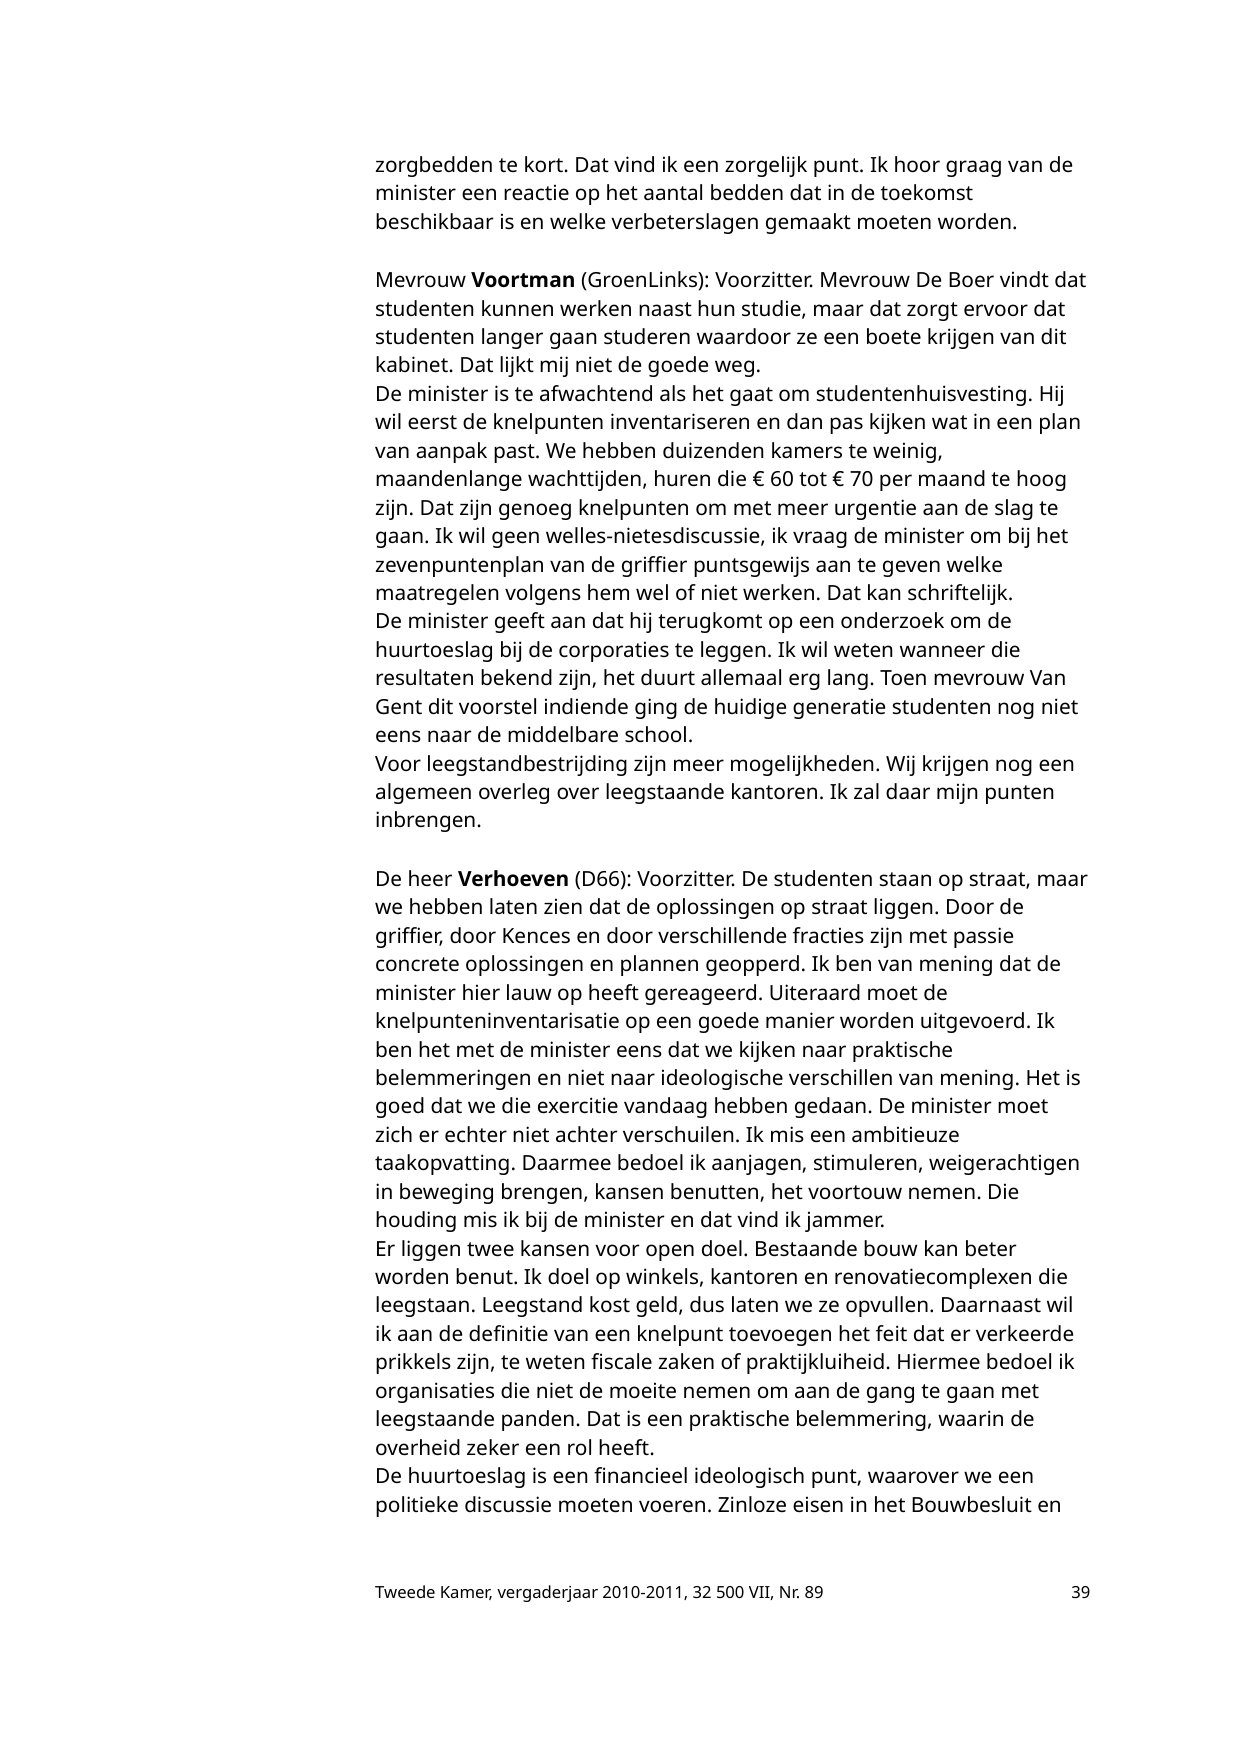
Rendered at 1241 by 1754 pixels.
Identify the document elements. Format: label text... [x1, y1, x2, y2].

text Voor leegstandbestrijding zijn meer mogelijkheden. Wij krijgen nog een algemeen overleg over leegstaande kantoren. Ik zal daar mijn punten inbrengen. [375, 749, 1090, 834]
text De minister is te afwachtend als het gaat om studentenhuisvesting. Hij wil eerst de knelpunten inventariseren en dan pas kijken wat in een plan van aanpak past. We hebben duizenden kamers te weinig, maandenlange wachttijden, huren die € 60 tot € 70 per maand te hoog zijn. Dat zijn genoeg knelpunten om met meer urgentie aan de slag te gaan. Ik wil geen welles-nietesdiscussie, ik vraag de minister om bij het zevenpuntenplan van de griffier puntsgewijs aan te geven welke maatregelen volgens hem wel of niet werken. Dat kan schriftelijk. [375, 379, 1090, 607]
text De heer Verhoeven (D66): Voorzitter. De studenten staan op straat, maar we hebben laten zien dat de oplossingen op straat liggen. Door de griffier, door Kences en door verschillende fracties zijn met passie concrete oplossingen en plannen geopperd. Ik ben van mening dat de minister hier lauw op heeft gereageerd. Uiteraard moet de knelpunteninventarisatie op een goede manier worden uitgevoerd. Ik ben het met de minister eens dat we kijken naar praktische belemmeringen en niet naar ideologische verschillen van mening. Het is goed dat we die exercitie vandaag hebben gedaan. De minister moet zich er echter niet achter verschuilen. Ik mis een ambitieuze taakopvatting. Daarmee bedoel ik aanjagen, stimuleren, weigerachtigen in beweging brengen, kansen benutten, het voortouw nemen. Die houding mis ik bij de minister en dat vind ik jammer. [375, 864, 1090, 1234]
text Mevrouw Voortman (GroenLinks): Voorzitter. Mevrouw De Boer vindt dat studenten kunnen werken naast hun studie, maar dat zorgt ervoor dat studenten langer gaan studeren waardoor ze een boete krijgen van dit kabinet. Dat lijkt mij niet de goede weg. [375, 265, 1090, 379]
text Er liggen twee kansen voor open doel. Bestaande bouw kan beter worden benut. Ik doel op winkels, kantoren en renovatiecomplexen die leegstaan. Leegstand kost geld, dus laten we ze opvullen. Daarnaast wil ik aan de definitie van een knelpunt toevoegen het feit dat er verkeerde prikkels zijn, te weten fiscale zaken of praktijkluiheid. Hiermee bedoel ik organisaties die niet de moeite nemen om aan de gang te gaan met leegstaande panden. Dat is een praktische belemmering, waarin de overheid zeker een rol heeft. [375, 1234, 1090, 1461]
text De minister geeft aan dat hij terugkomt op een onderzoek om de huurtoeslag bij de corporaties te leggen. Ik wil weten wanneer die resultaten bekend zijn, het duurt allemaal erg lang. Toen mevrouw Van Gent dit voorstel indiende ging de huidige generatie studenten nog niet eens naar de middelbare school. [375, 607, 1090, 749]
text zorgbedden te kort. Dat vind ik een zorgelijk punt. Ik hoor graag van de minister een reactie op het aantal bedden dat in de toekomst beschikbaar is en welke verbeterslagen gemaakt moeten worden. [375, 150, 1090, 235]
text De huurtoeslag is een financieel ideologisch punt, waarover we een politieke discussie moeten voeren. Zinloze eisen in het Bouwbesluit en [375, 1461, 1090, 1518]
